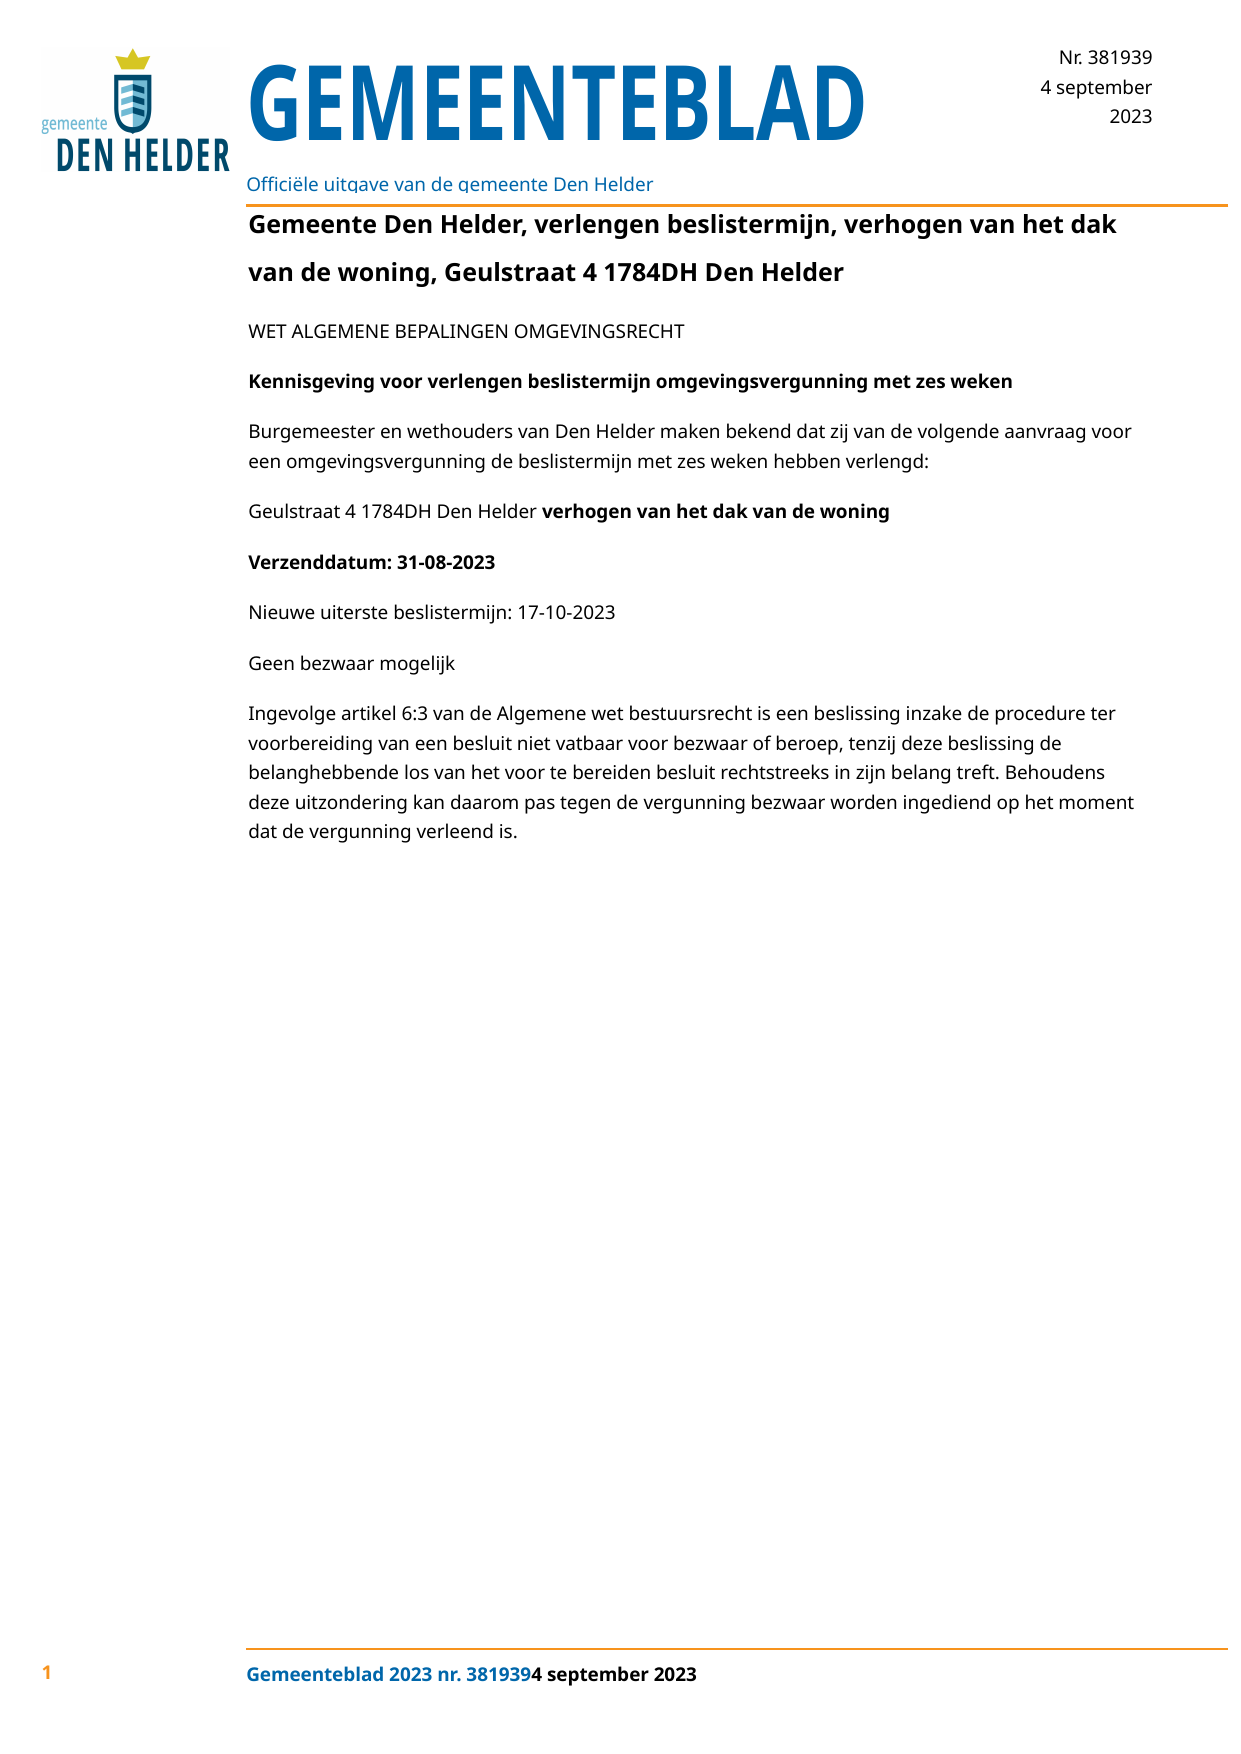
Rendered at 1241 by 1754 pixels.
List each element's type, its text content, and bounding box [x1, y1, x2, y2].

picture [100, 154, 106, 172]
text Gemeente Den Helder, verlengen beslistermijn, verhogen van het dak van de woning, Geulstraat 4 1784DH Den Helder [248, 207, 1152, 288]
picture [220, 160, 224, 172]
text WET ALGEMENE BEPALINGEN OMGEVINGSRECHT [248, 318, 1152, 344]
text Burgemeester en wethouders van Den Helder maken bekend dat zij van de volgende aanvraag voor een omgevingsvergunning de beslistermijn met zes weken hebben verlengd: [248, 419, 1152, 474]
text Kennisgeving voor verlengen beslistermijn omgevingsvergunning met zes weken [248, 368, 1152, 394]
text Nieuwe uiterste beslistermijn: 17-10-2023 [248, 599, 1152, 625]
text Geulstraat 4 1784DH Den Helder verhogen van het dak van de woning [248, 499, 1152, 524]
picture [41, 47, 231, 172]
text Geen bezwaar mogelijk [248, 650, 1152, 676]
picture [182, 144, 187, 165]
picture [130, 157, 135, 172]
text Verzenddatum: 31-08-2023 [248, 549, 1152, 575]
text Ingevolge artikel 6:3 van de Algemene wet bestuursrecht is een beslissing inzake de procedure ter voorbereiding van een besluit niet vatbaar voor bezwaar of beroep, tenzij deze beslissing de belanghebbende los van het voor te bereiden besluit rechtstreeks in zijn belang treft. Behoudens deze uitzondering kan daarom pas tegen de vergunning bezwaar worden ingediend op het moment dat de vergunning verleend is. [248, 700, 1152, 844]
picture [63, 144, 68, 165]
